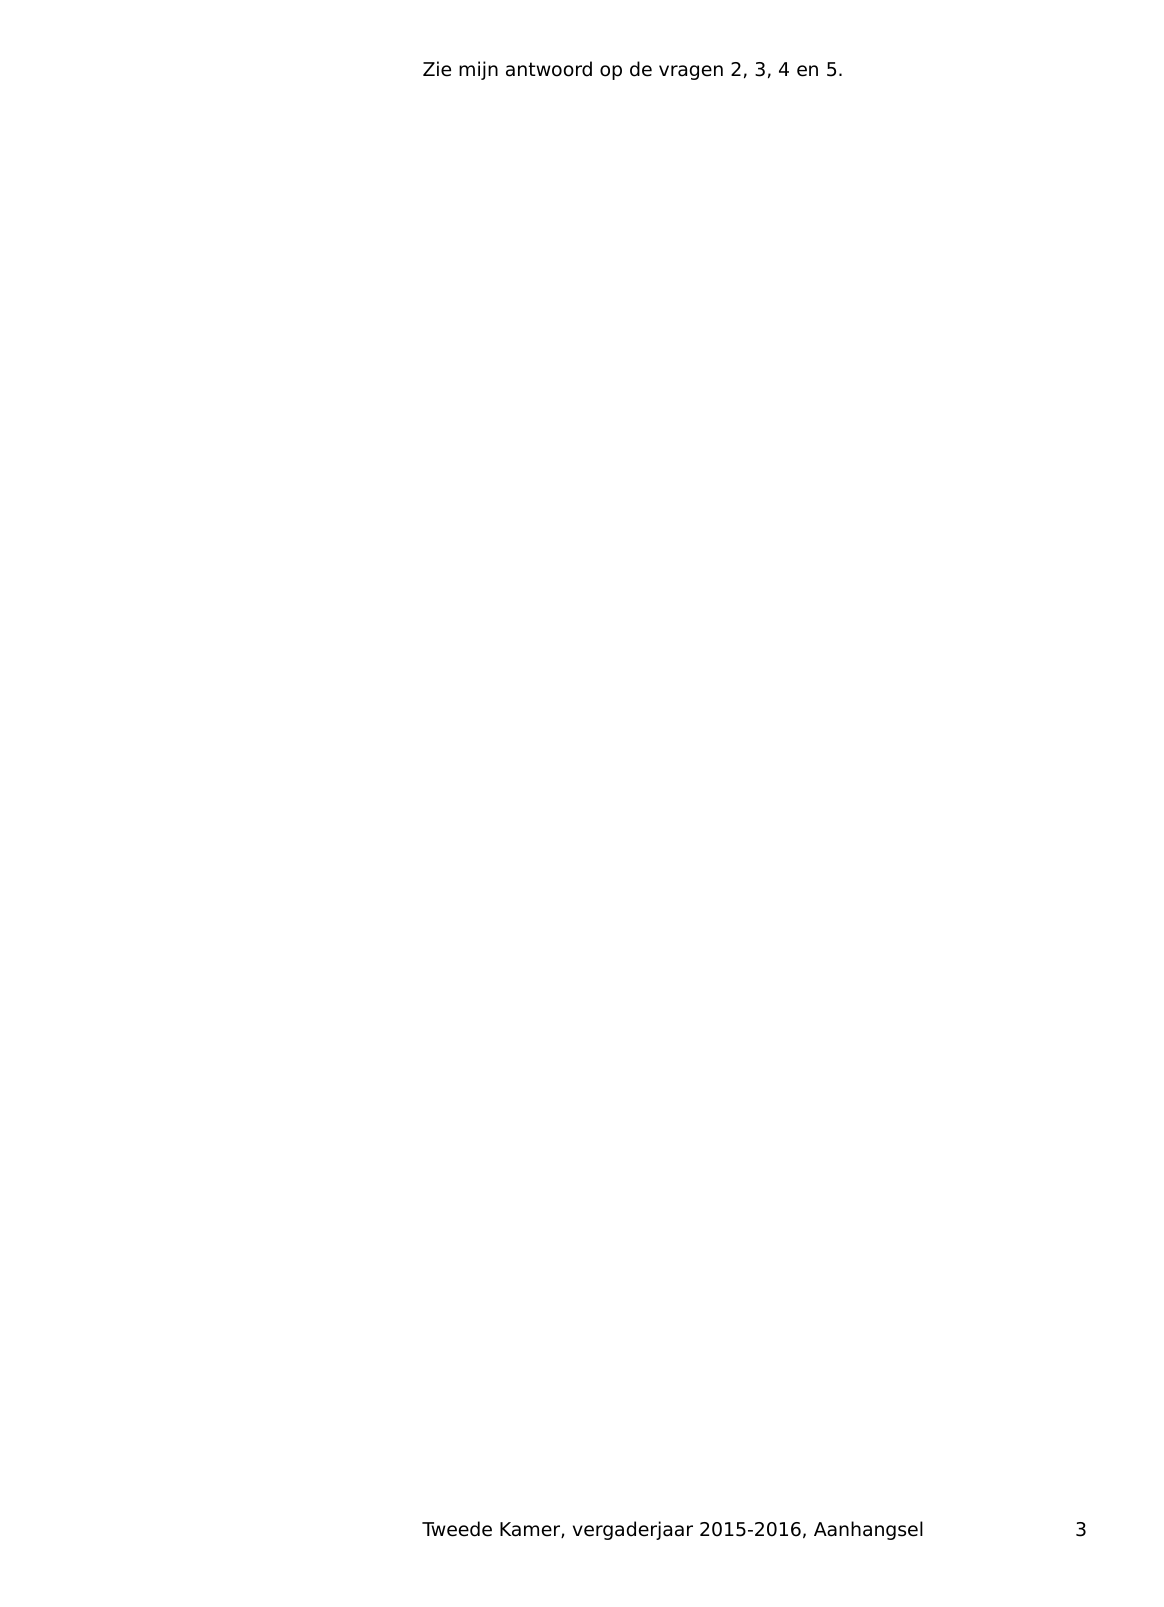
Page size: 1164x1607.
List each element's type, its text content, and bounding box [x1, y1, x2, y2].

text Zie mijn antwoord op de vragen 2, 3, 4 en 5. [422, 59, 1087, 81]
